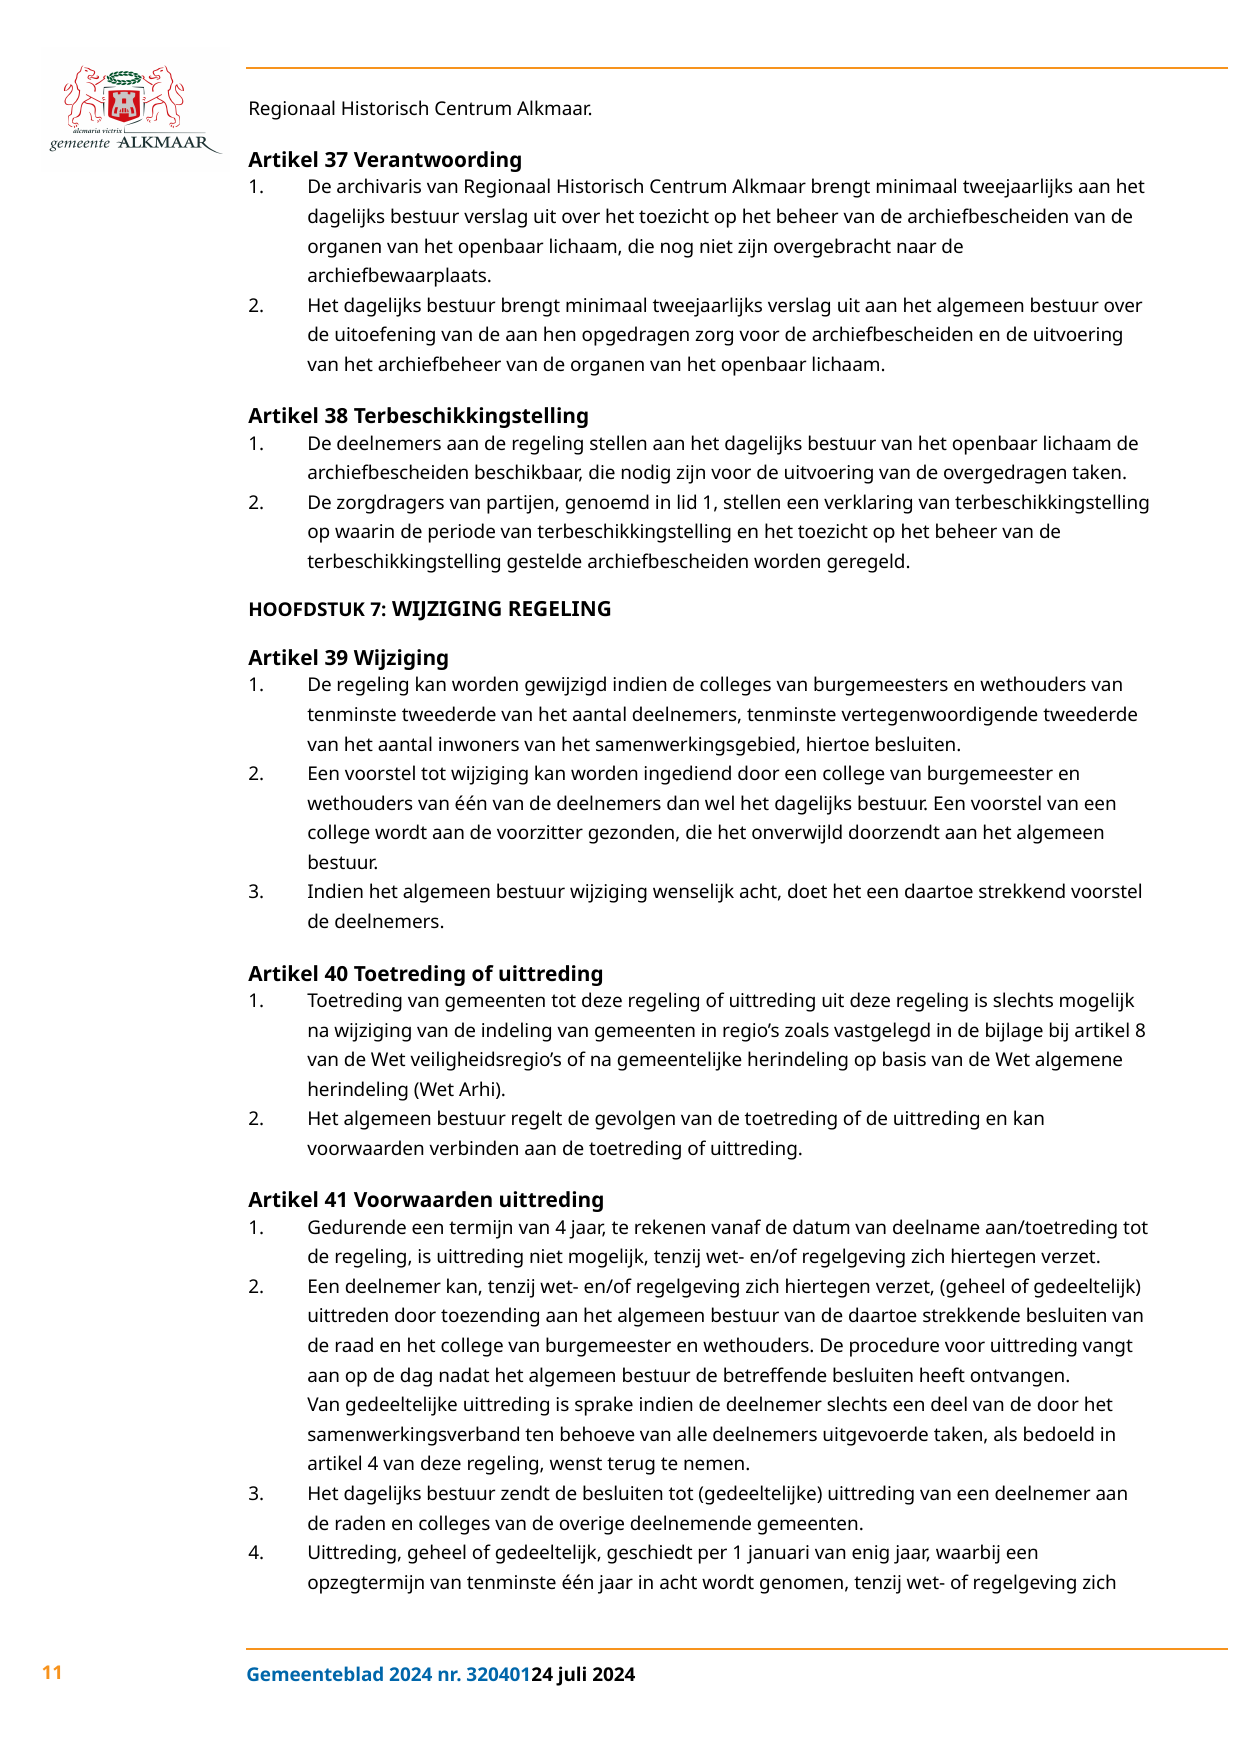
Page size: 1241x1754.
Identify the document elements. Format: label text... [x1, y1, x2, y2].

list Van gedeeltelijke uittreding is sprake indien de deelnemer slechts een deel van de door het samenwerkingsverband ten behoeve van alle deelnemers uitgevoerde taken, als bedoeld in artikel 4 van deze regeling, wenst terug te nemen. [248, 1391, 1152, 1476]
list Indien het algemeen bestuur wijziging wenselijk acht, doet het een daartoe strekkend voorstel de deelnemers. [248, 879, 1152, 934]
list De archivaris van Regionaal Historisch Centrum Alkmaar brengt minimaal tweejaarlijks aan het dagelijks bestuur verslag uit over het toezicht op het beheer van de archiefbescheiden van de organen van het openbaar lichaam, die nog niet zijn overgebracht naar de archiefbewaarplaats. [248, 174, 1152, 288]
text Artikel 41 Voorwaarden uittreding [248, 1186, 1152, 1214]
list De zorgdragers van partijen, genoemd in lid 1, stellen een verklaring van terbeschikkingstelling op waarin de periode van terbeschikkingstelling en het toezicht op het beheer van de terbeschikkingstelling gestelde archiefbescheiden worden geregeld. [248, 489, 1152, 574]
list De regeling kan worden gewijzigd indien de colleges van burgemeesters en wethouders van tenminste tweederde van het aantal deelnemers, tenminste vertegenwoordigende tweederde van het aantal inwoners van het samenwerkingsgebied, hiertoe besluiten. [248, 672, 1152, 757]
list Een deelnemer kan, tenzij wet- en/of regelgeving zich hiertegen verzet, (geheel of gedeeltelijk) uittreden door toezending aan het algemeen bestuur van de daartoe strekkende besluiten van de raad en het college van burgemeester en wethouders. De procedure voor uittreding vangt aan op de dag nadat het algemeen bestuur de betreffende besluiten heeft ontvangen. [248, 1273, 1152, 1388]
list Het dagelijks bestuur brengt minimaal tweejaarlijks verslag uit aan het algemeen bestuur over de uitoefening van de aan hen opgedragen zorg voor de archiefbescheiden en de uitvoering van het archiefbeheer van de organen van het openbaar lichaam. [248, 292, 1152, 377]
text Regionaal Historisch Centrum Alkmaar. [248, 95, 1152, 121]
list De deelnemers aan de regeling stellen aan het dagelijks bestuur van het openbaar lichaam de archiefbescheiden beschikbaar, die nodig zijn voor de uitvoering van de overgedragen taken. [248, 430, 1152, 485]
list Het algemeen bestuur regelt de gevolgen van de toetreding of de uittreding en kan voorwaarden verbinden aan de toetreding of uittreding. [248, 1106, 1152, 1161]
list Het dagelijks bestuur zendt de besluiten tot (gedeeltelijke) uittreding van een deelnemer aan de raden en colleges van de overige deelnemende gemeenten. [248, 1480, 1152, 1536]
list Toetreding van gemeenten tot deze regeling of uittreding uit deze regeling is slechts mogelijk na wijziging van de indeling van gemeenten in regio’s zoals vastgelegd in de bijlage bij artikel 8 van de Wet veiligheidsregio’s of na gemeentelijke herindeling op basis van de Wet algemene herindeling (Wet Arhi). [248, 987, 1152, 1102]
text HOOFDSTUK 7: WIJZIGING REGELING [248, 594, 1152, 622]
text Artikel 40 Toetreding of uittreding [248, 959, 1152, 987]
text Artikel 38 Terbeschikkingstelling [248, 402, 1152, 430]
list Uittreding, geheel of gedeeltelijk, geschiedt per 1 januari van enig jaar, waarbij een opzegtermijn van tenminste één jaar in acht wordt genomen, tenzij wet- of regelgeving zich [248, 1539, 1152, 1595]
list Een voorstel tot wijziging kan worden ingediend door een college van burgemeester en wethouders van één van de deelnemers dan wel het dagelijks bestuur. Een voorstel van een college wordt aan de voorzitter gezonden, die het onverwijld doorzendt aan het algemeen bestuur. [248, 760, 1152, 875]
list Gedurende een termijn van 4 jaar, te rekenen vanaf de datum van deelname aan/toetreding tot de regeling, is uittreding niet mogelijk, tenzij wet- en/of regelgeving zich hiertegen verzet. [248, 1214, 1152, 1269]
text Artikel 37 Verantwoording [248, 145, 1152, 174]
text Artikel 39 Wijziging [248, 643, 1152, 672]
picture [41, 47, 231, 172]
